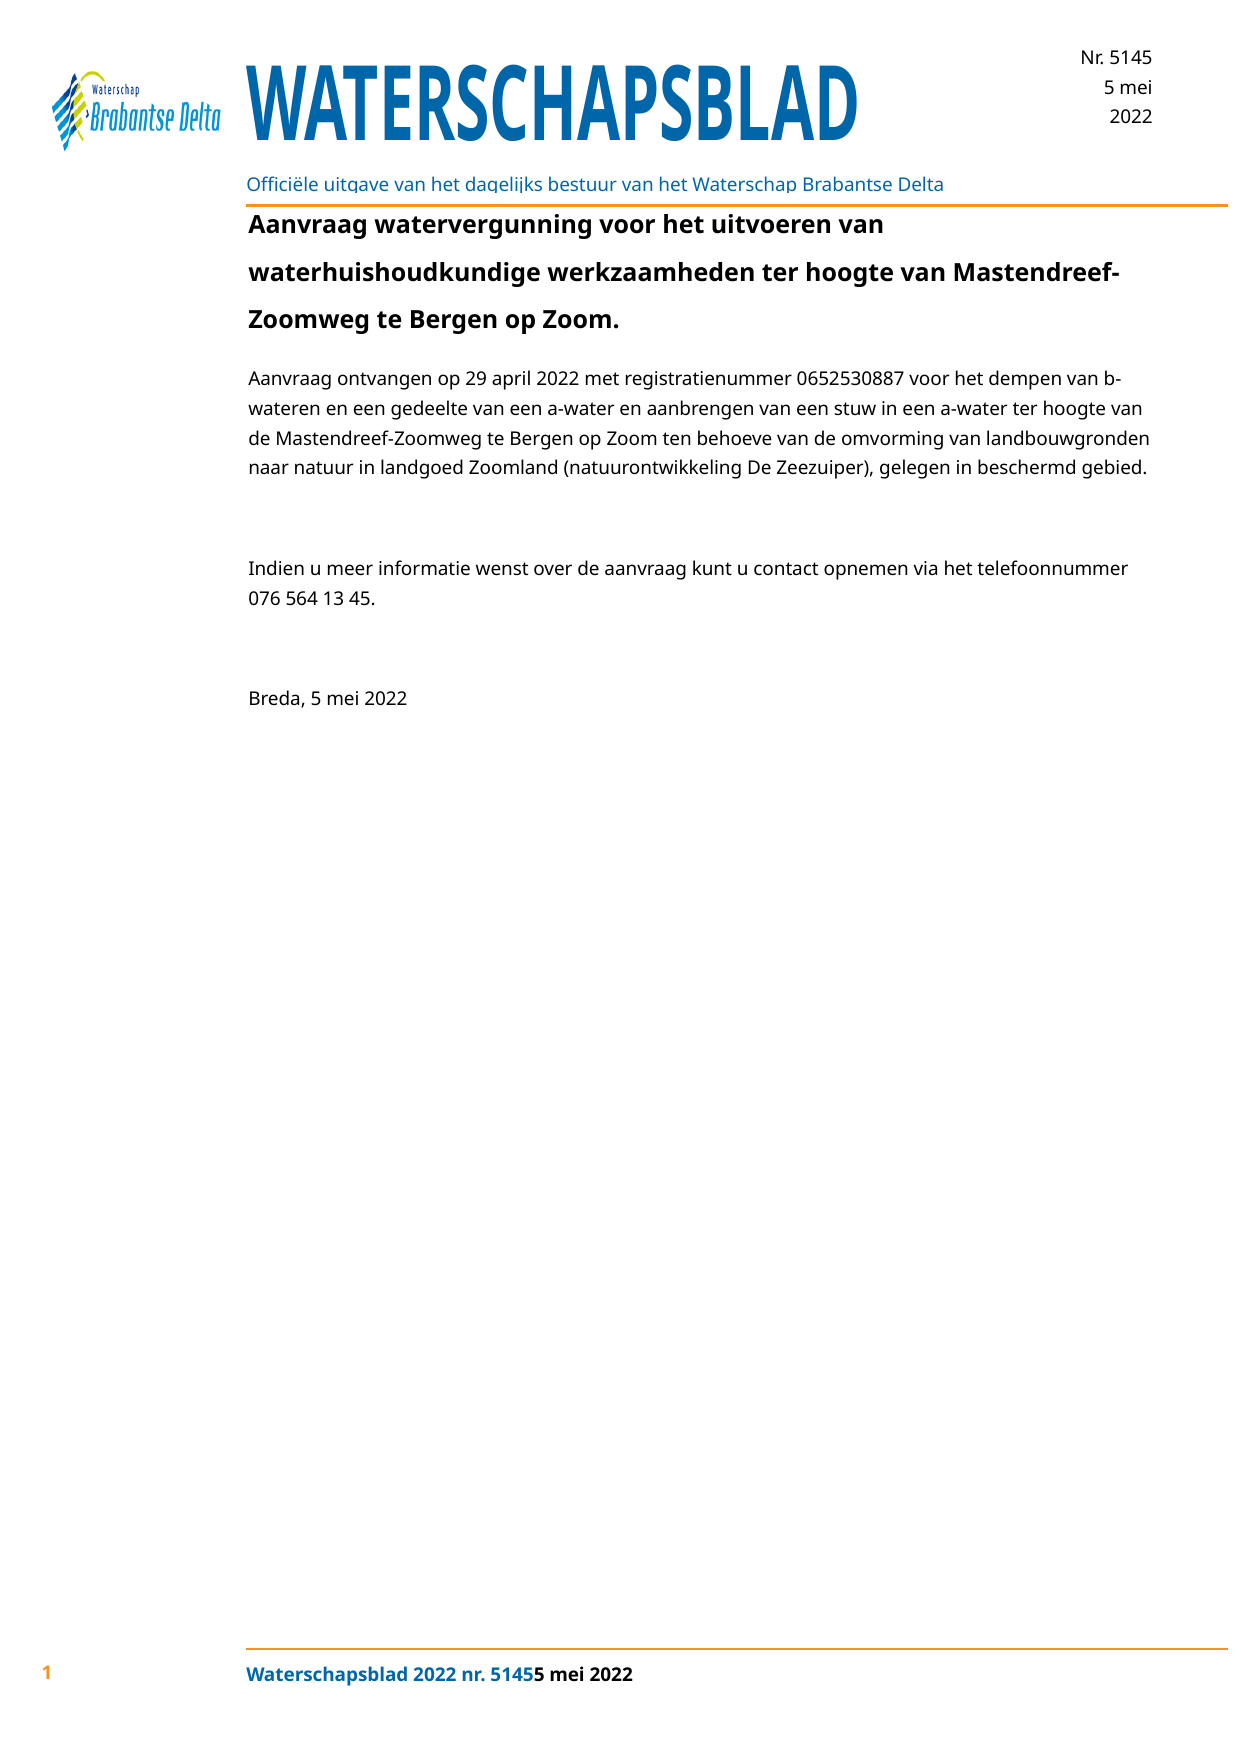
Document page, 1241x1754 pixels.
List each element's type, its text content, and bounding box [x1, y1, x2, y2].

text Breda, 5 mei 2022 [248, 686, 1152, 711]
text Aanvraag ontvangen op 29 april 2022 met registratienummer 0652530887 voor het dempen van b-wateren en een gedeelte van een a-water en aanbrengen van een stuw in een a-water ter hoogte van de Mastendreef-Zoomweg te Bergen op Zoom ten behoeve van de omvorming van landbouwgronden naar natuur in landgoed Zoomland (natuurontwikkeling De Zeezuiper), gelegen in beschermd gebied. [248, 366, 1152, 480]
text Indien u meer informatie wenst over de aanvraag kunt u contact opnemen via het telefoonnummer 076 564 13 45. [248, 555, 1152, 610]
picture [41, 47, 231, 172]
text Aanvraag watervergunning voor het uitvoeren van waterhuishoudkundige werkzaamheden ter hoogte van Mastendreef-Zoomweg te Bergen op Zoom. [248, 207, 1152, 336]
